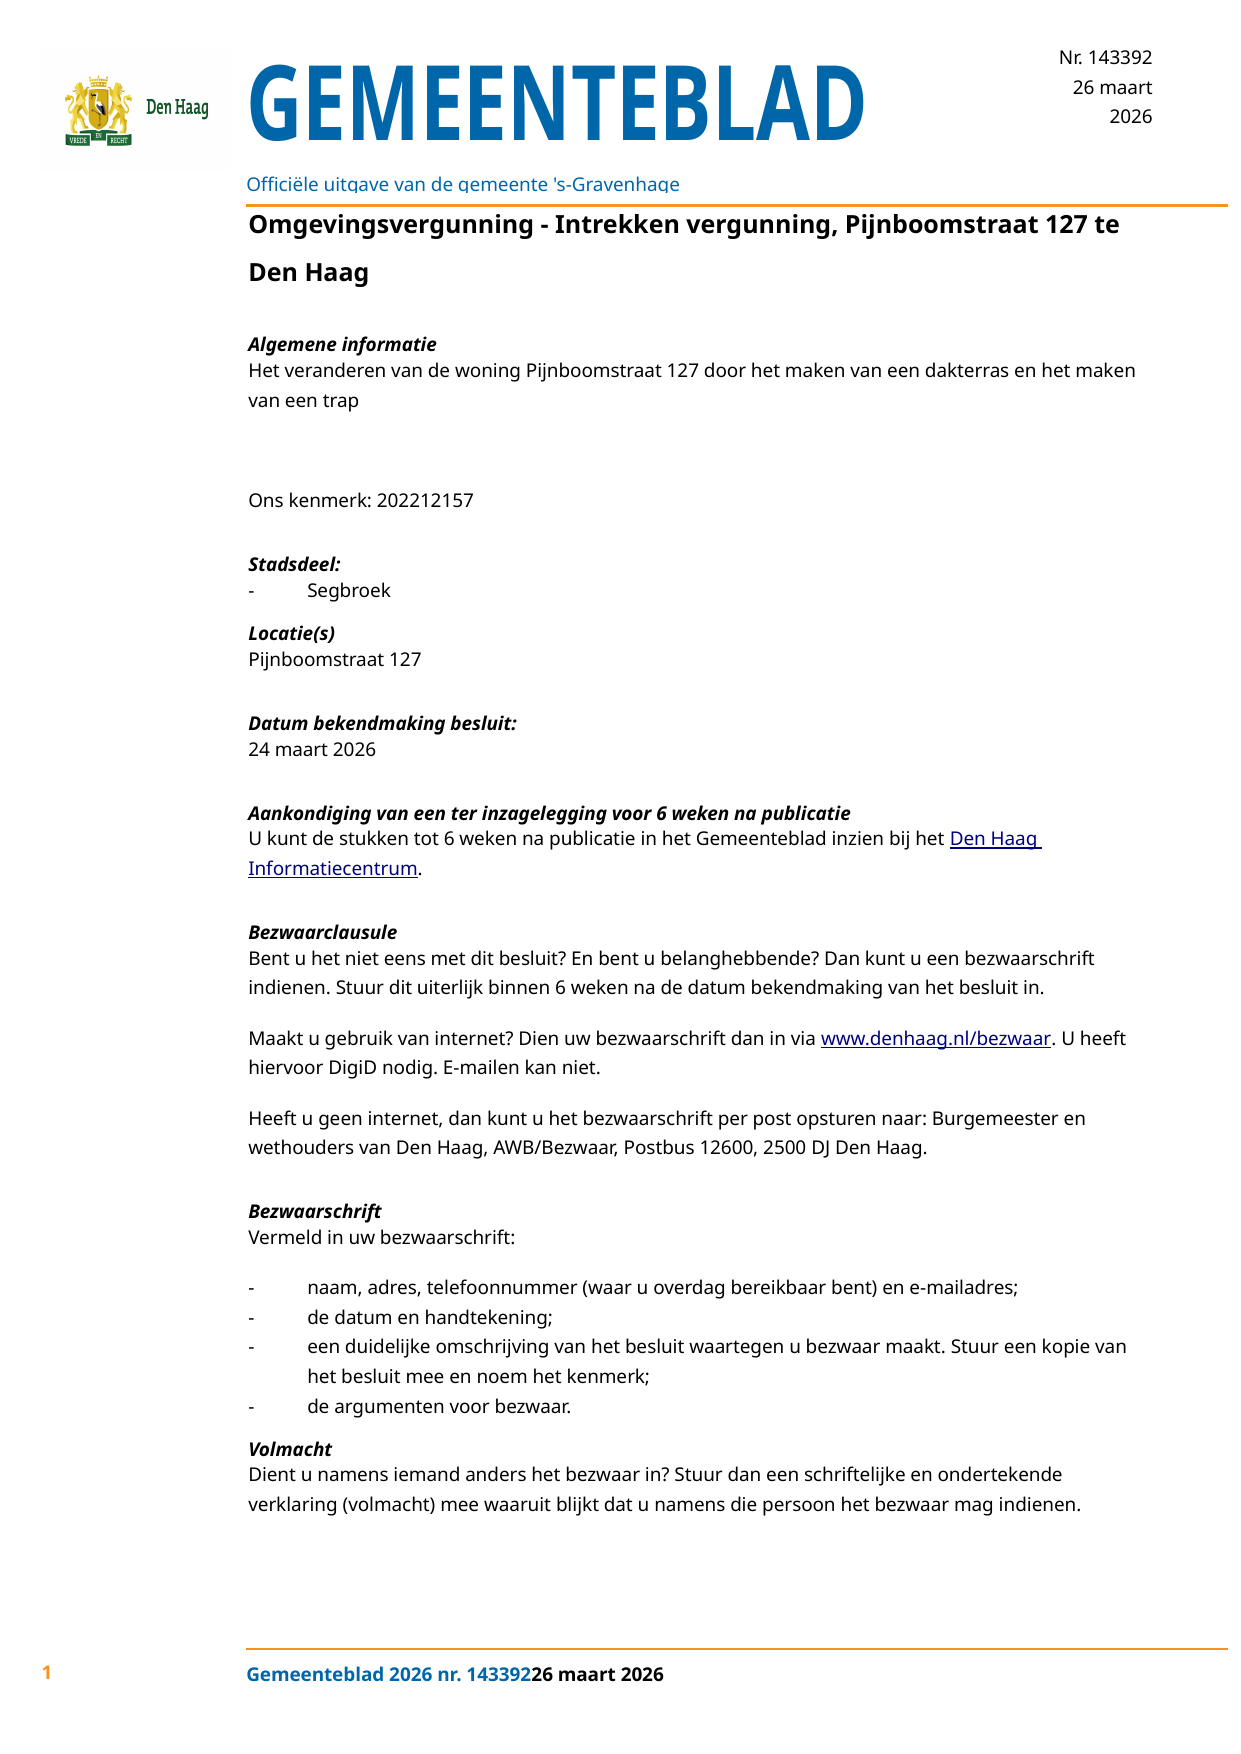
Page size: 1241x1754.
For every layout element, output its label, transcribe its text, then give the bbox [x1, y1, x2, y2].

text Omgevingsvergunning - Intrekken vergunning, Pijnboomstraat 127 te Den Haag [248, 207, 1152, 288]
text U kunt de stukken tot 6 weken na publicatie in het Gemeenteblad inzien bij het Den Haag Informatiecentrum. [248, 826, 1152, 881]
text Datum bekendmaking besluit: [248, 710, 1152, 736]
text Het veranderen van de woning Pijnboomstraat 127 door het maken van een dakterras en het maken van een trap [248, 357, 1152, 412]
text Aankondiging van een ter inzagelegging voor 6 weken na publicatie [248, 800, 1152, 826]
text Maakt u gebruik van internet? Dien uw bezwaarschrift dan in via www.denhaag.nl/bezwaar. U heeft hiervoor DigiD nodig. E-mailen kan niet. [248, 1025, 1152, 1080]
picture [41, 47, 231, 172]
list Segbroek [248, 577, 1152, 603]
text Bezwaarschrift [248, 1198, 1152, 1224]
list een duidelijke omschrijving van het besluit waartegen u bezwaar maakt. Stuur een kopie van het besluit mee en noem het kenmerk; [248, 1334, 1152, 1389]
text Bent u het niet eens met dit besluit? En bent u belanghebbende? Dan kunt u een bezwaarschrift indienen. Stuur dit uiterlijk binnen 6 weken na de datum bekendmaking van het besluit in. [248, 945, 1152, 1000]
text Algemene informatie [248, 331, 1152, 357]
text Vermeld in uw bezwaarschrift: [248, 1224, 1152, 1250]
list naam, adres, telefoonnummer (waar u overdag bereikbaar bent) en e-mailadres; [248, 1274, 1152, 1300]
text Stadsdeel: [248, 552, 1152, 577]
text 24 maart 2026 [248, 736, 1152, 762]
text Volmacht [248, 1436, 1152, 1462]
text Heeft u geen internet, dan kunt u het bezwaarschrift per post opsturen naar: Burgemeester en wethouders van Den Haag, AWB/Bezwaar, Postbus 12600, 2500 DJ Den Haag. [248, 1105, 1152, 1160]
list de argumenten voor bezwaar. [248, 1393, 1152, 1418]
list de datum en handtekening; [248, 1304, 1152, 1330]
text Pijnboomstraat 127 [248, 646, 1152, 672]
text Locatie(s) [248, 620, 1152, 646]
text Ons kenmerk: 202212157 [248, 488, 1152, 513]
text Dient u namens iemand anders het bezwaar in? Stuur dan een schriftelijke en ondertekende verklaring (volmacht) mee waaruit blijkt dat u namens die persoon het bezwaar mag indienen. [248, 1462, 1152, 1517]
text Bezwaarclausule [248, 919, 1152, 945]
